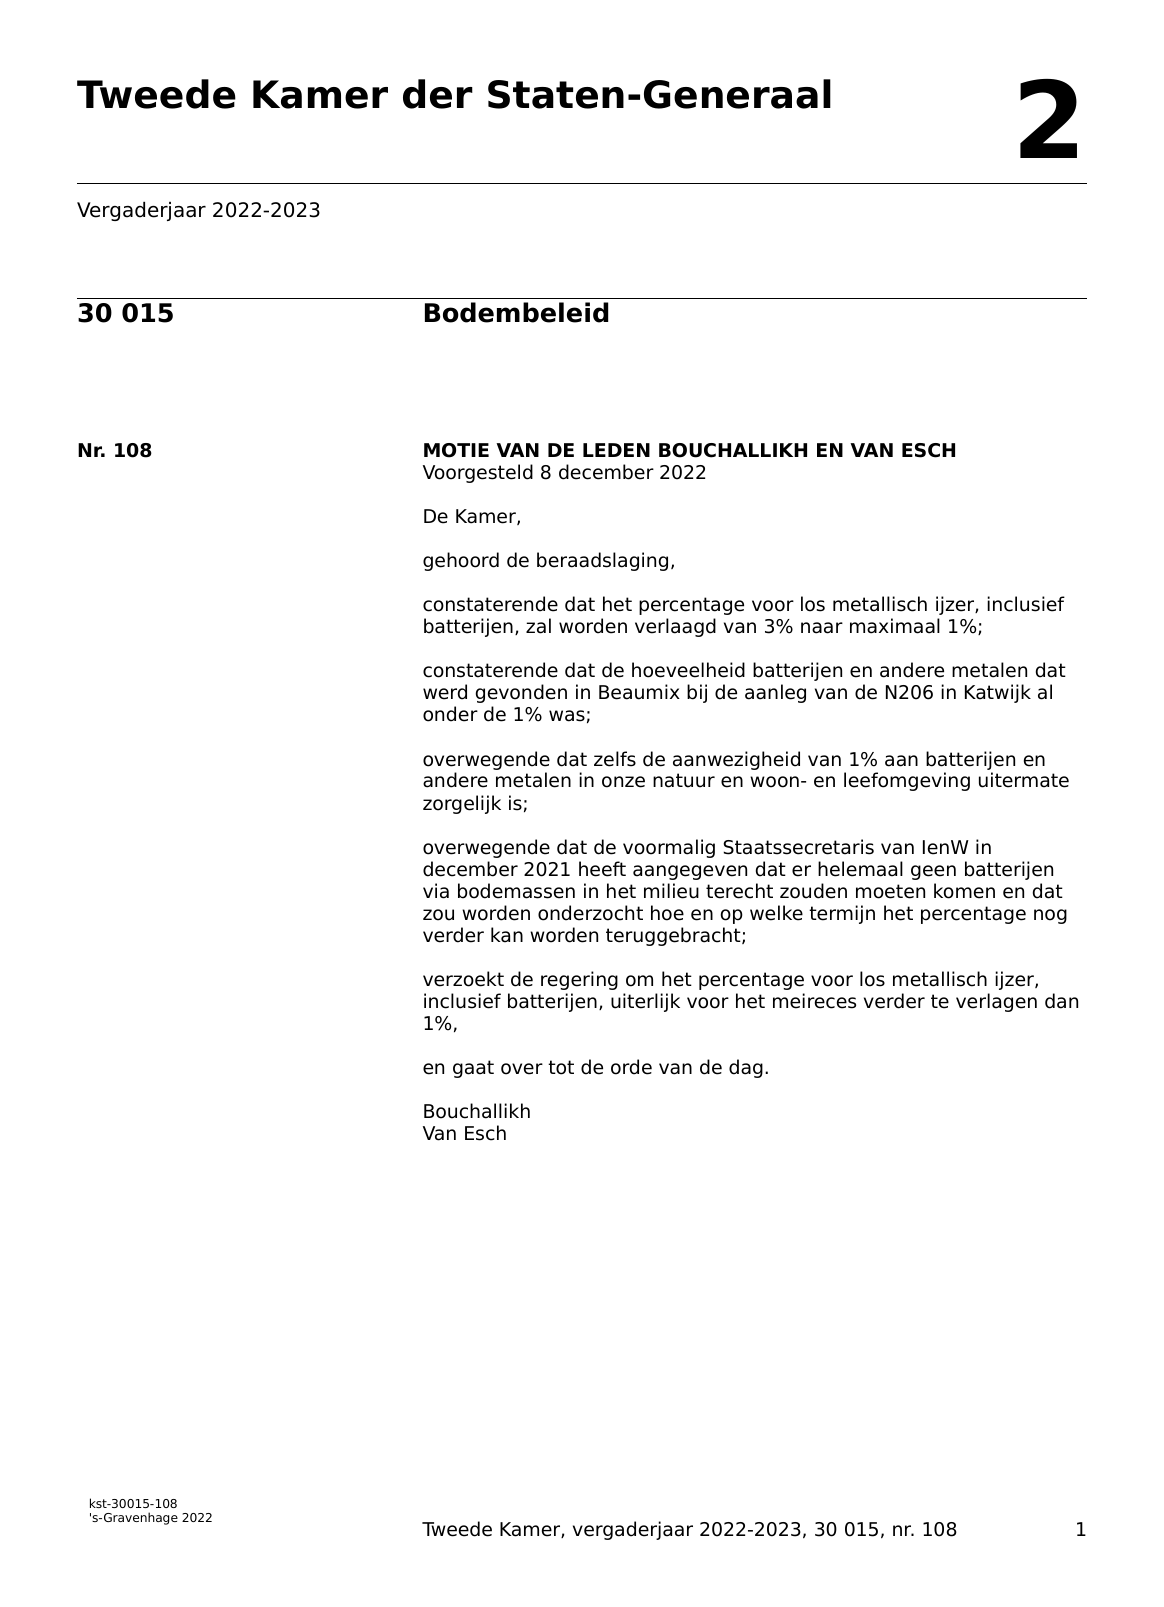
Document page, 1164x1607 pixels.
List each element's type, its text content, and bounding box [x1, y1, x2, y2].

text gehoord de beraadslaging, [422, 550, 1087, 572]
table_cell Vergaderjaar 2022-2023 [77, 184, 1087, 298]
subtitle 30 015 Bodembeleid [77, 299, 1087, 329]
text kst-30015-108 [88, 1497, 323, 1511]
text overwegende dat zelfs de aanwezigheid van 1% aan batterijen en andere metalen in onze natuur en woon- en leefomgeving uitermate zorgelijk is; [422, 748, 1087, 814]
text verzoekt de regering om het percentage voor los metallisch ijzer, inclusief batterijen, uiterlijk voor het meireces verder te verlagen dan 1%, [422, 969, 1087, 1034]
table_header Tweede Kamer der Staten-Generaal [77, 59, 886, 183]
subtitle Nr. 108 MOTIE VAN DE LEDEN BOUCHALLIKH EN VAN ESCH [77, 440, 1087, 462]
text Voorgesteld 8 december 2022 [422, 462, 1087, 484]
text Van Esch [422, 1123, 1087, 1145]
text constaterende dat het percentage voor los metallisch ijzer, inclusief batterijen, zal worden verlaagd van 3% naar maximaal 1%; [422, 594, 1087, 638]
text 's-Gravenhage 2022 [88, 1511, 323, 1525]
text overwegende dat de voormalig Staatssecretaris van IenW in december 2021 heeft aangegeven dat er helemaal geen batterijen via bodemassen in het milieu terecht zouden moeten komen en dat zou worden onderzocht hoe en op welke termijn het percentage nog verder kan worden teruggebracht; [422, 837, 1087, 946]
text Bouchallikh [422, 1101, 1087, 1123]
table_header 2 [886, 59, 1087, 183]
text De Kamer, [422, 506, 1087, 528]
text en gaat over tot de orde van de dag. [422, 1057, 1087, 1079]
text constaterende dat de hoeveelheid batterijen en andere metalen dat werd gevonden in Beaumix bij de aanleg van de N206 in Katwijk al onder de 1% was; [422, 660, 1087, 726]
